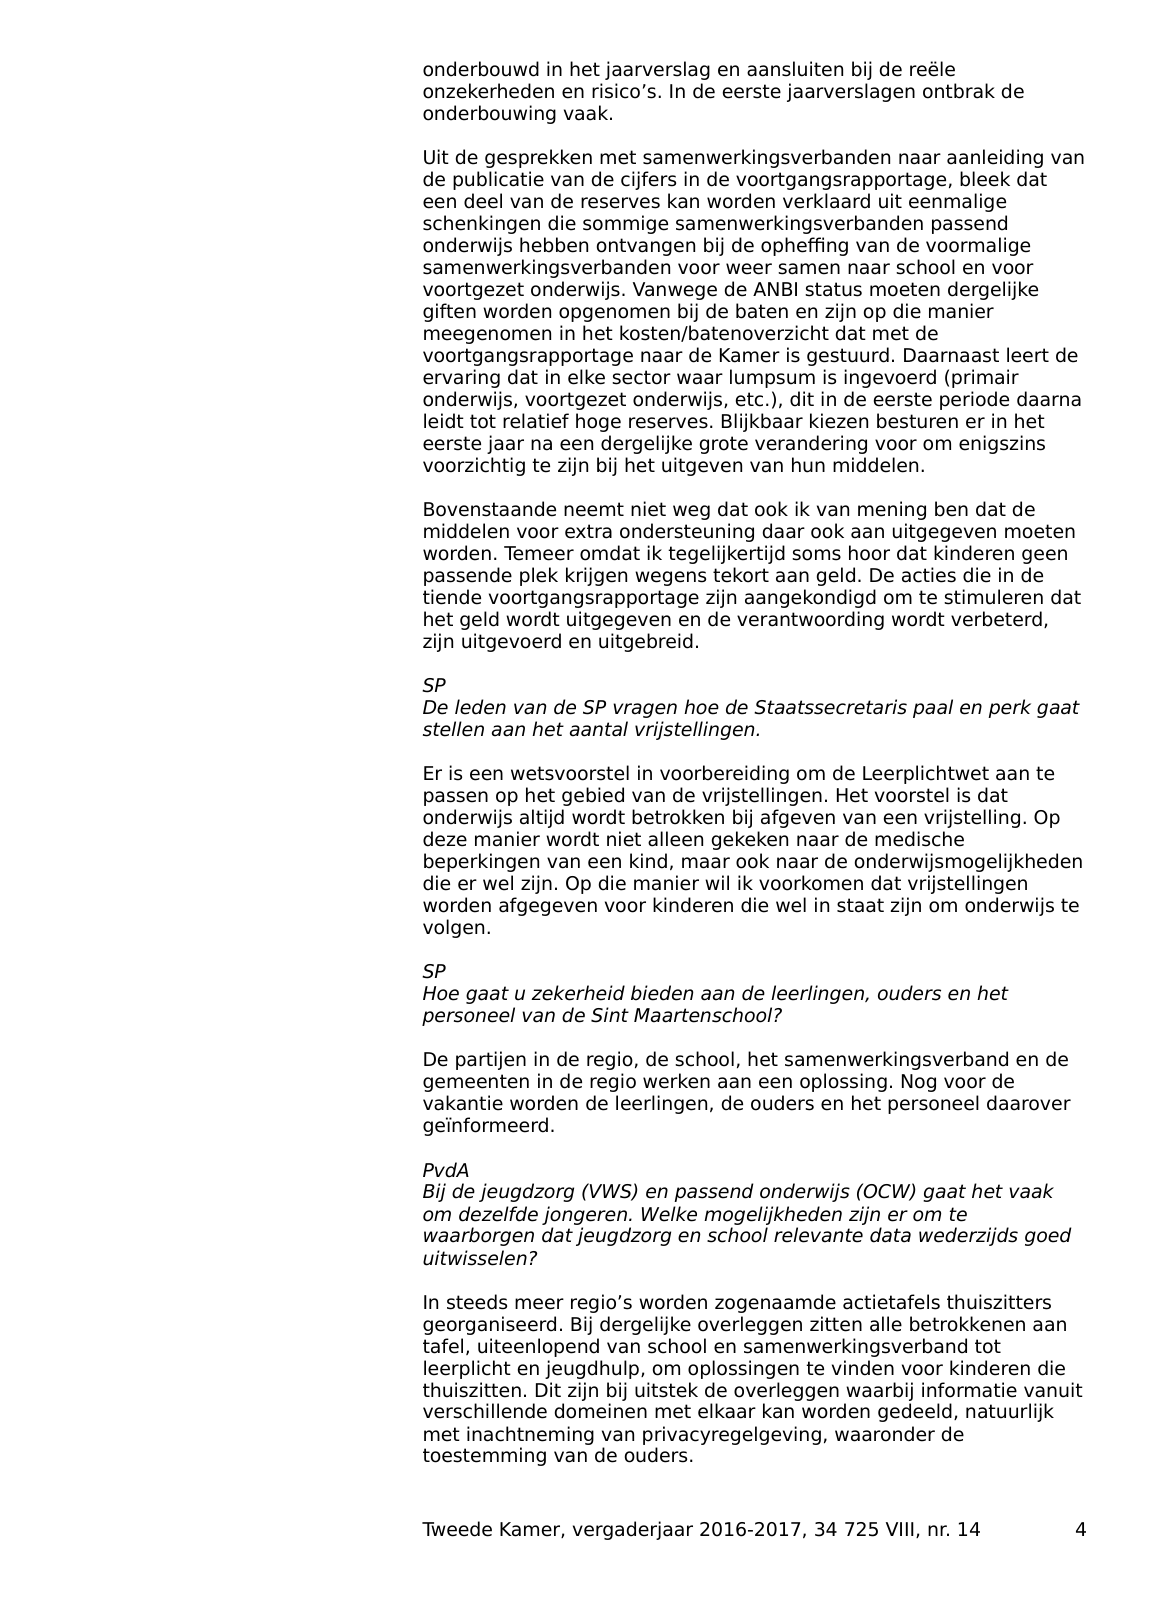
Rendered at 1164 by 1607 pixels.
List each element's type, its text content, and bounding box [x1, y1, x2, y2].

text De partijen in de regio, de school, het samenwerkingsverband en de gemeenten in de regio werken aan een oplossing. Nog voor de vakantie worden de leerlingen, de ouders en het personeel daarover geïnformeerd. [422, 1049, 1087, 1137]
text SP [422, 961, 1087, 983]
text Bij de jeugdzorg (VWS) en passend onderwijs (OCW) gaat het vaak om dezelfde jongeren. Welke mogelijkheden zijn er om te waarborgen dat jeugdzorg en school relevante data wederzijds goed uitwisselen? [422, 1181, 1087, 1269]
text De leden van de SP vragen hoe de Staatssecretaris paal en perk gaat stellen aan het aantal vrijstellingen. [422, 697, 1087, 741]
text Bovenstaande neemt niet weg dat ook ik van mening ben dat de middelen voor extra ondersteuning daar ook aan uitgegeven moeten worden. Temeer omdat ik tegelijkertijd soms hoor dat kinderen geen passende plek krijgen wegens tekort aan geld. De acties die in de tiende voortgangsrapportage zijn aangekondigd om te stimuleren dat het geld wordt uitgegeven en de verantwoording wordt verbeterd, zijn uitgevoerd en uitgebreid. [422, 499, 1087, 653]
text Er is een wetsvoorstel in voorbereiding om de Leerplichtwet aan te passen op het gebied van de vrijstellingen. Het voorstel is dat onderwijs altijd wordt betrokken bij afgeven van een vrijstelling. Op deze manier wordt niet alleen gekeken naar de medische beperkingen van een kind, maar ook naar de onderwijsmogelijkheden die er wel zijn. Op die manier wil ik voorkomen dat vrijstellingen worden afgegeven voor kinderen die wel in staat zijn om onderwijs te volgen. [422, 763, 1087, 939]
text SP [422, 675, 1087, 697]
text In steeds meer regio’s worden zogenaamde actietafels thuiszitters georganiseerd. Bij dergelijke overleggen zitten alle betrokkenen aan tafel, uiteenlopend van school en samenwerkingsverband tot leerplicht en jeugdhulp, om oplossingen te vinden voor kinderen die thuiszitten. Dit zijn bij uitstek de overleggen waarbij informatie vanuit verschillende domeinen met elkaar kan worden gedeeld, natuurlijk met inachtneming van privacyregelgeving, waaronder de toestemming van de ouders. [422, 1292, 1087, 1467]
text PvdA [422, 1159, 1087, 1181]
text Uit de gesprekken met samenwerkingsverbanden naar aanleiding van de publicatie van de cijfers in de voortgangsrapportage, bleek dat een deel van de reserves kan worden verklaard uit eenmalige schenkingen die sommige samenwerkingsverbanden passend onderwijs hebben ontvangen bij de opheffing van de voormalige samenwerkingsverbanden voor weer samen naar school en voor voortgezet onderwijs. Vanwege de ANBI status moeten dergelijke giften worden opgenomen bij de baten en zijn op die manier meegenomen in het kosten/batenoverzicht dat met de voortgangsrapportage naar de Kamer is gestuurd. Daarnaast leert de ervaring dat in elke sector waar lumpsum is ingevoerd (primair onderwijs, voortgezet onderwijs, etc.), dit in de eerste periode daarna leidt tot relatief hoge reserves. Blijkbaar kiezen besturen er in het eerste jaar na een dergelijke grote verandering voor om enigszins voorzichtig te zijn bij het uitgeven van hun middelen. [422, 147, 1087, 477]
text Hoe gaat u zekerheid bieden aan de leerlingen, ouders en het personeel van de Sint Maartenschool? [422, 983, 1087, 1027]
text onderbouwd in het jaarverslag en aansluiten bij de reële onzekerheden en risico’s. In de eerste jaarverslagen ontbrak de onderbouwing vaak. [422, 59, 1087, 125]
